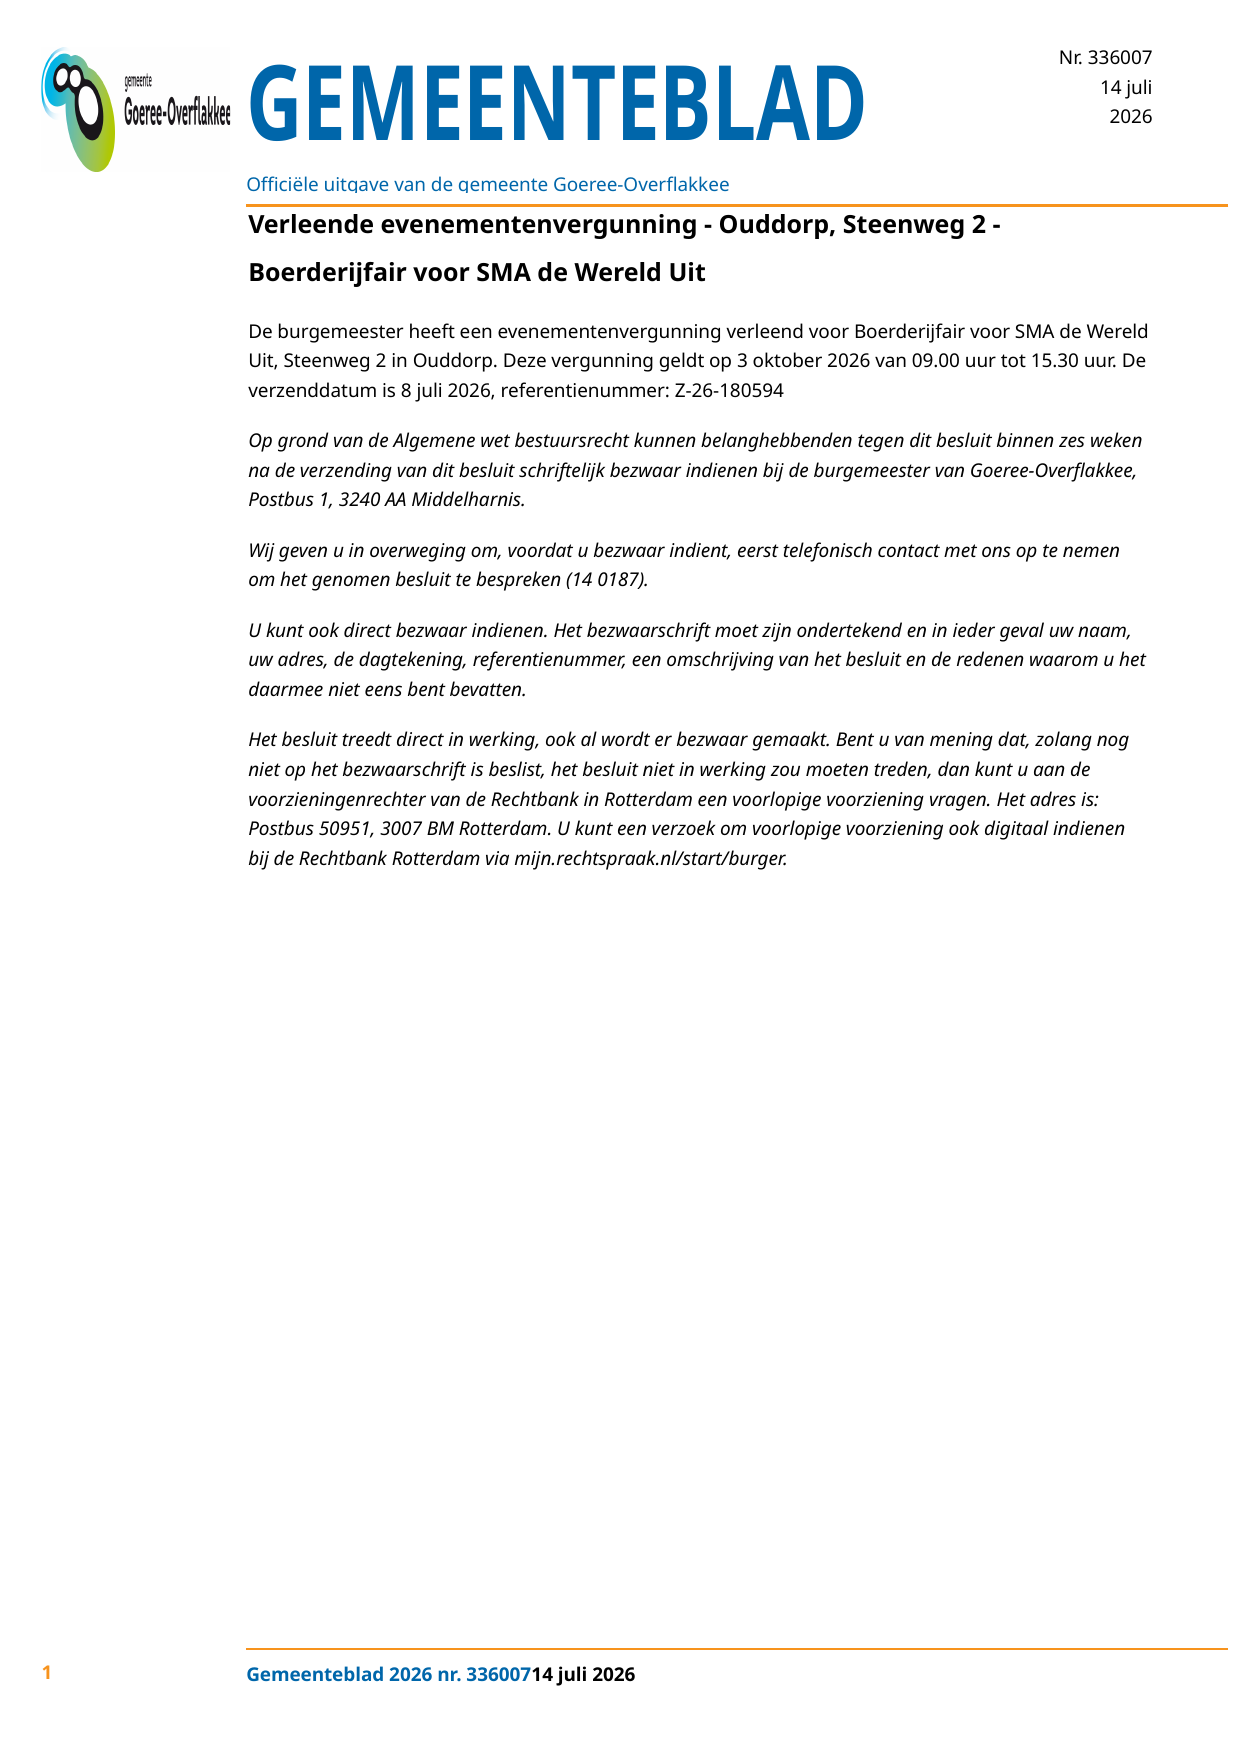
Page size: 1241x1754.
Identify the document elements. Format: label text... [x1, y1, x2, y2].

text De burgemeester heeft een evenementenvergunning verleend voor Boerderijfair voor SMA de Wereld Uit, Steenweg 2 in Ouddorp. Deze vergunning geldt op 3 oktober 2026 van 09.00 uur tot 15.30 uur. De verzenddatum is 8 juli 2026, referentienummer: Z-26-180594 [248, 318, 1152, 403]
text Op grond van de Algemene wet bestuursrecht kunnen belanghebbenden tegen dit besluit binnen zes weken na de verzending van dit besluit schriftelijk bezwaar indienen bij de burgemeester van Goeree-Overflakkee, Postbus 1, 3240 AA Middelharnis. [248, 427, 1152, 512]
text Verleende evenementenvergunning - Ouddorp, Steenweg 2 - Boerderijfair voor SMA de Wereld Uit [248, 207, 1152, 288]
picture [41, 47, 231, 172]
text Wij geven u in overweging om, voordat u bezwaar indient, eerst telefonisch contact met ons op te nemen om het genomen besluit te bespreken (14 0187). [248, 537, 1152, 592]
text Het besluit treedt direct in werking, ook al wordt er bezwaar gemaakt. Bent u van mening dat, zolang nog niet op het bezwaarschrift is beslist, het besluit niet in werking zou moeten treden, dan kunt u aan de voorzieningenrechter van de Rechtbank in Rotterdam een voorlopige voorziening vragen. Het adres is: Postbus 50951, 3007 BM Rotterdam. U kunt een verzoek om voorlopige voorziening ook digitaal indienen bij de Rechtbank Rotterdam via mijn.rechtspraak.nl/start/burger. [248, 727, 1152, 871]
text U kunt ook direct bezwaar indienen. Het bezwaarschrift moet zijn ondertekend en in ieder geval uw naam, uw adres, de dagtekening, referentienummer, een omschrijving van het besluit en de redenen waarom u het daarmee niet eens bent bevatten. [248, 617, 1152, 702]
